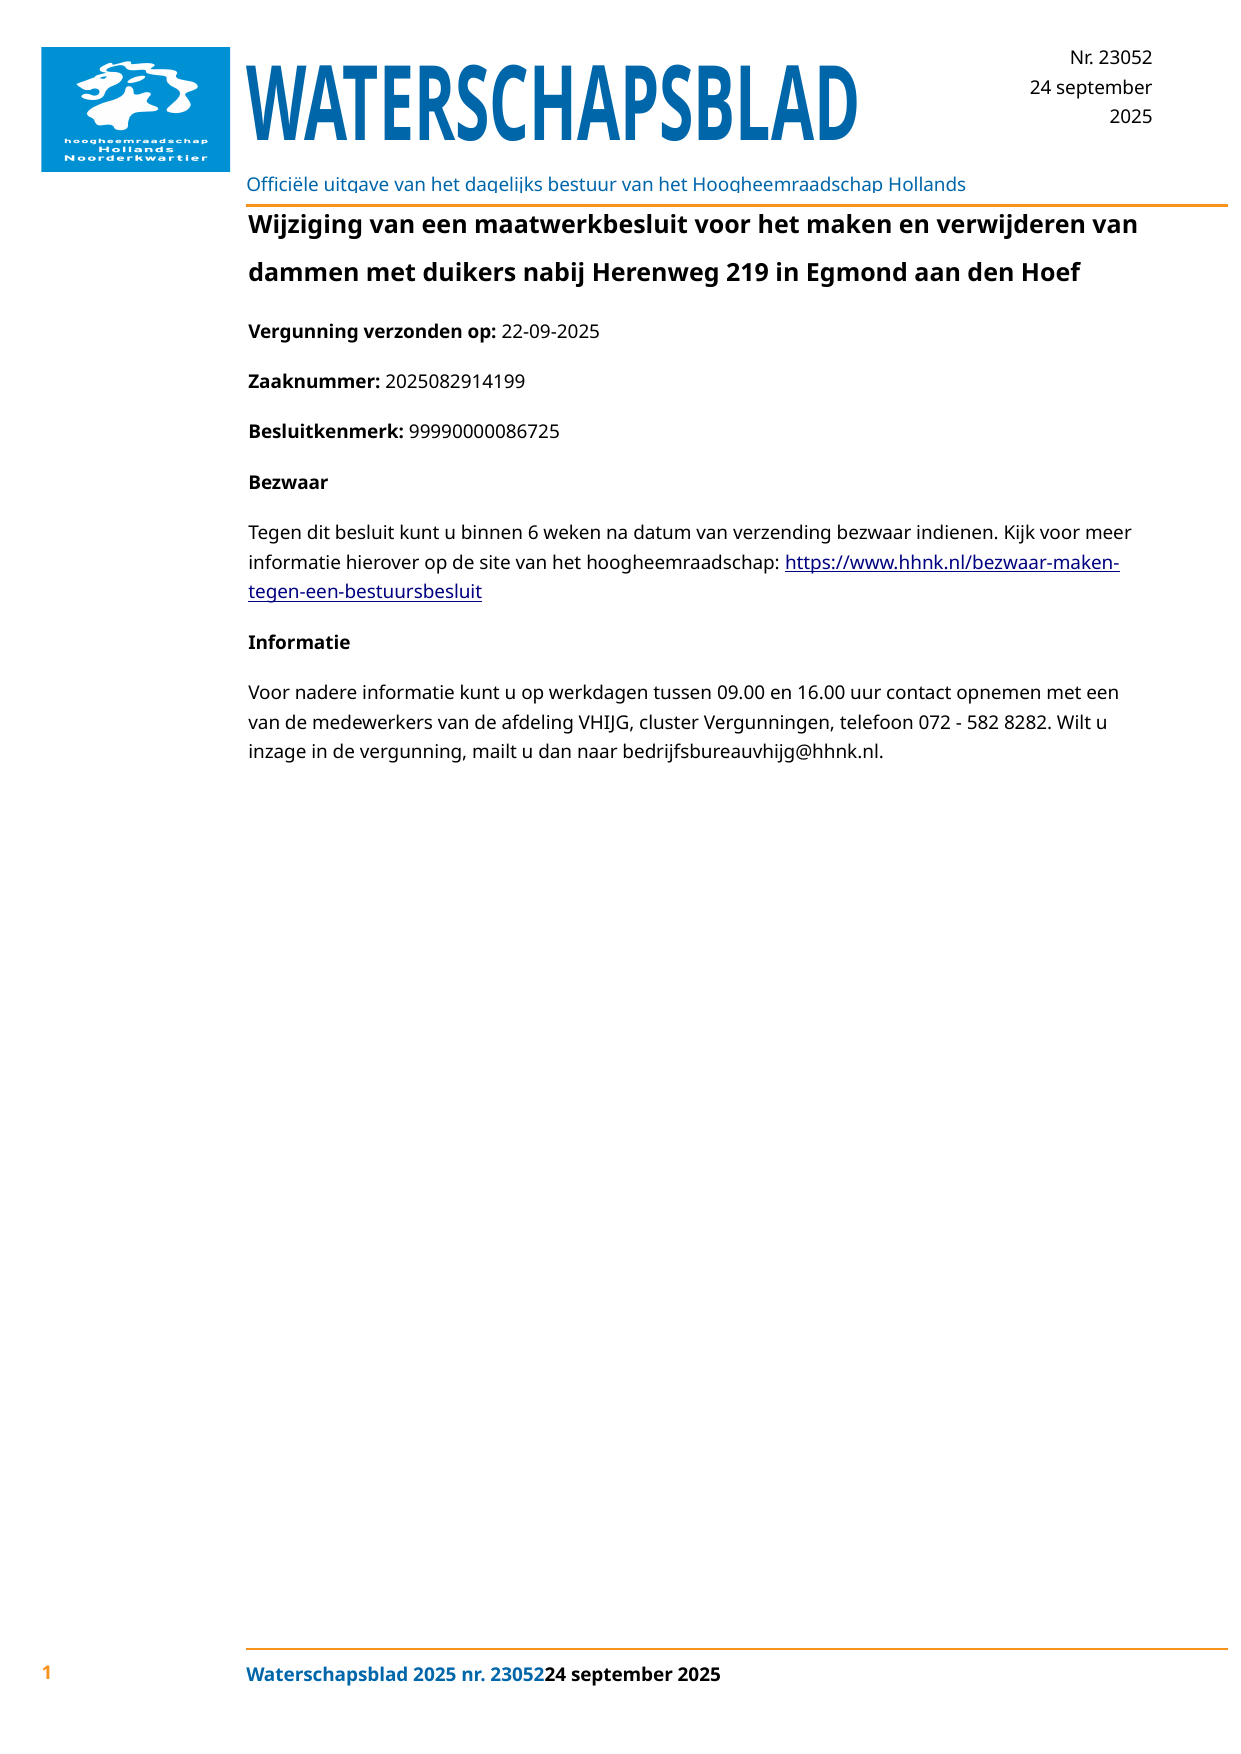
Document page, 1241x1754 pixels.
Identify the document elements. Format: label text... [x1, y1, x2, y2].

text Informatie [248, 629, 1152, 655]
text Zaaknummer: 2025082914199 [248, 368, 1152, 394]
text Vergunning verzonden op: 22-09-2025 [248, 318, 1152, 344]
text Tegen dit besluit kunt u binnen 6 weken na datum van verzending bezwaar indienen. Kijk voor meer informatie hierover op de site van het hoogheemraadschap: https://www.hhnk.nl/bezwaar-maken-tegen-een-bestuursbesluit [248, 519, 1152, 604]
text Bezwaar [248, 469, 1152, 495]
text Voor nadere informatie kunt u op werkdagen tussen 09.00 en 16.00 uur contact opnemen met een van de medewerkers van de afdeling VHIJG, cluster Vergunningen, telefoon 072 - 582 8282. Wilt u inzage in de vergunning, mailt u dan naar bedrijfsbureauvhijg@hhnk.nl. [248, 679, 1152, 764]
text Besluitkenmerk: 99990000086725 [248, 419, 1152, 444]
picture [78, 64, 122, 99]
picture [129, 76, 144, 82]
text Wijziging van een maatwerkbesluit voor het maken en verwijderen van dammen met duikers nabij Herenweg 219 in Egmond aan den Hoef [248, 207, 1152, 288]
picture [118, 62, 197, 112]
picture [88, 87, 157, 130]
